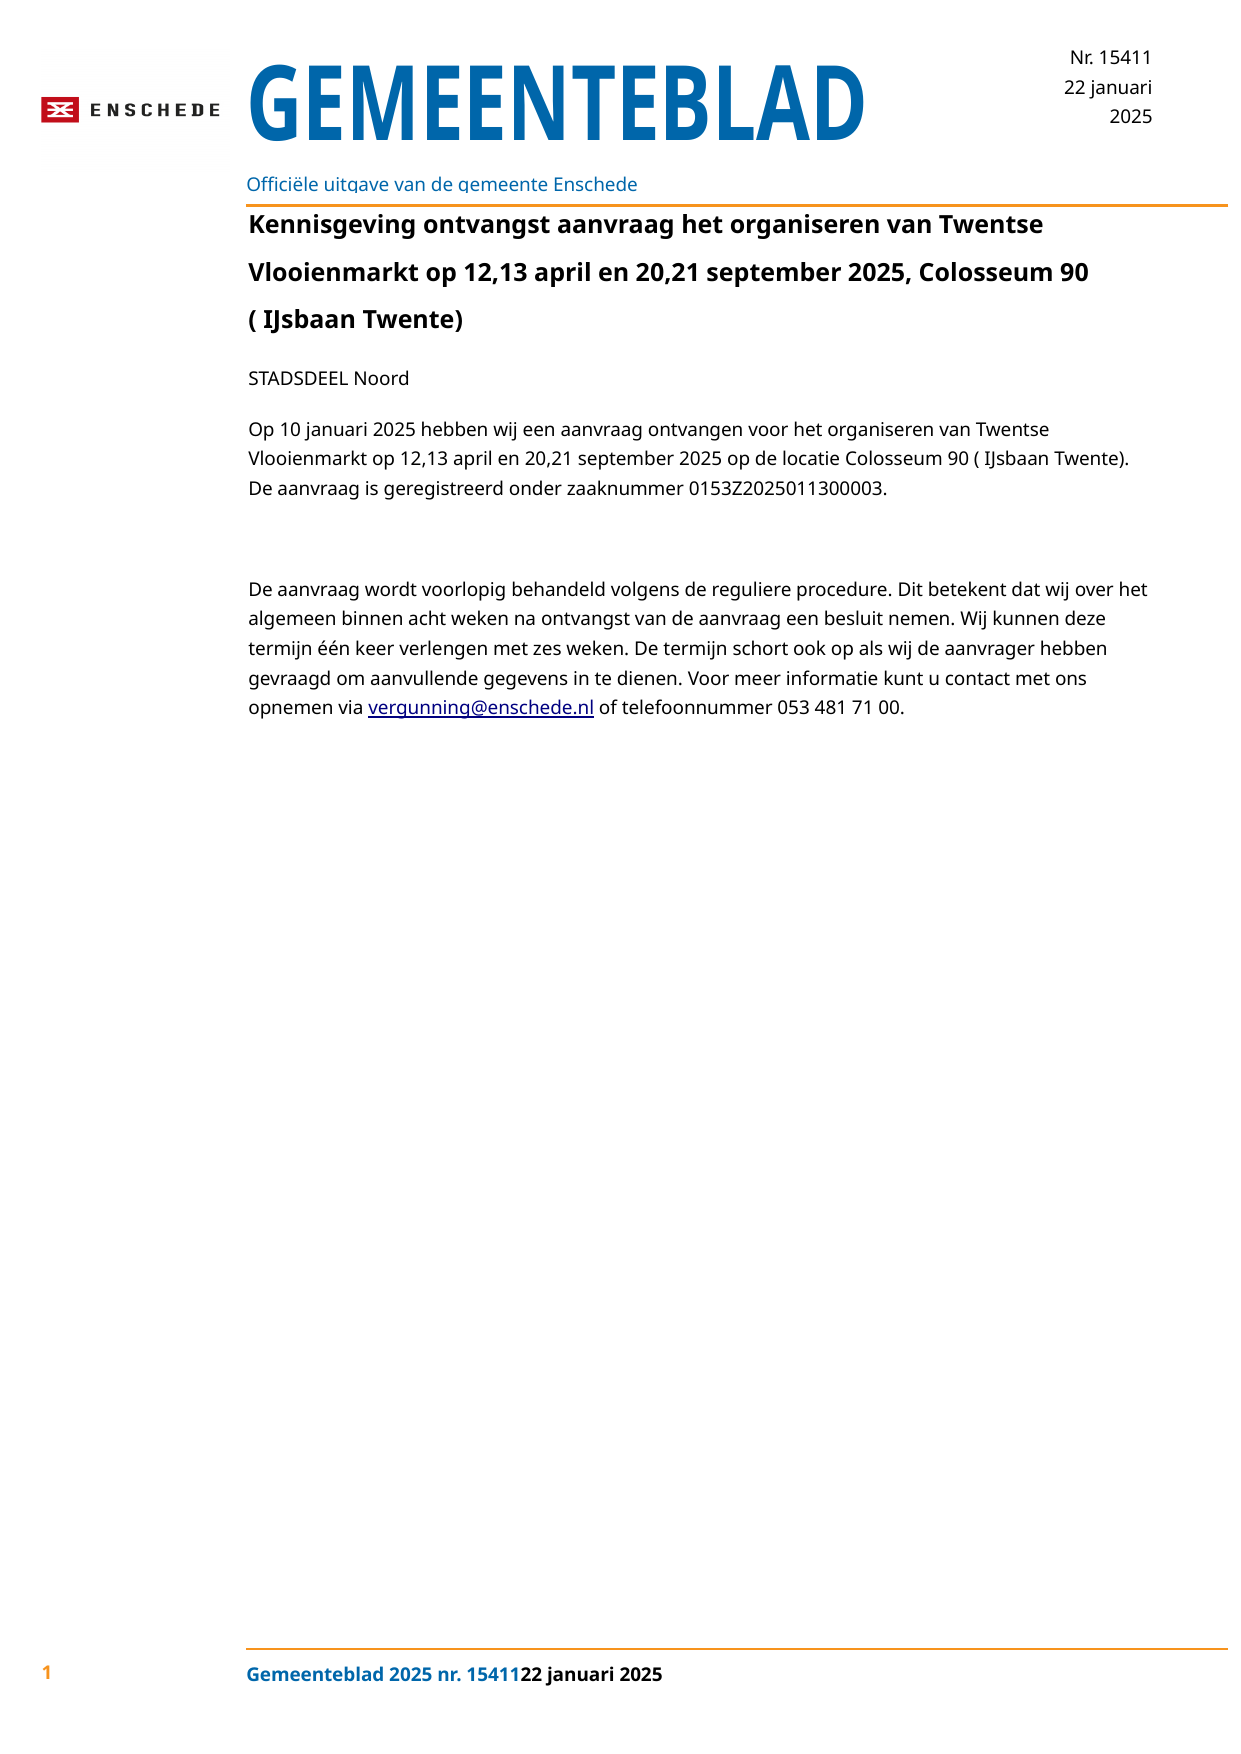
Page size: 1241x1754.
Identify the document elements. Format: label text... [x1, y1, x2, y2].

text De aanvraag wordt voorlopig behandeld volgens de reguliere procedure. Dit betekent dat wij over het algemeen binnen acht weken na ontvangst van de aanvraag een besluit nemen. Wij kunnen deze termijn één keer verlengen met zes weken. De termijn schort ook op als wij de aanvrager hebben gevraagd om aanvullende gegevens in te dienen. Voor meer informatie kunt u contact met ons opnemen via vergunning@enschede.nl of telefoonnummer 053 481 71 00. [248, 576, 1152, 720]
picture [41, 47, 231, 172]
text Op 10 januari 2025 hebben wij een aanvraag ontvangen voor het organiseren van Twentse Vlooienmarkt op 12,13 april en 20,21 september 2025 op de locatie Colosseum 90 ( IJsbaan Twente). De aanvraag is geregistreerd onder zaaknummer 0153Z2025011300003. [248, 416, 1152, 501]
text STADSDEEL Noord [248, 366, 1152, 391]
text Kennisgeving ontvangst aanvraag het organiseren van Twentse Vlooienmarkt op 12,13 april en 20,21 september 2025, Colosseum 90 ( IJsbaan Twente) [248, 207, 1152, 336]
